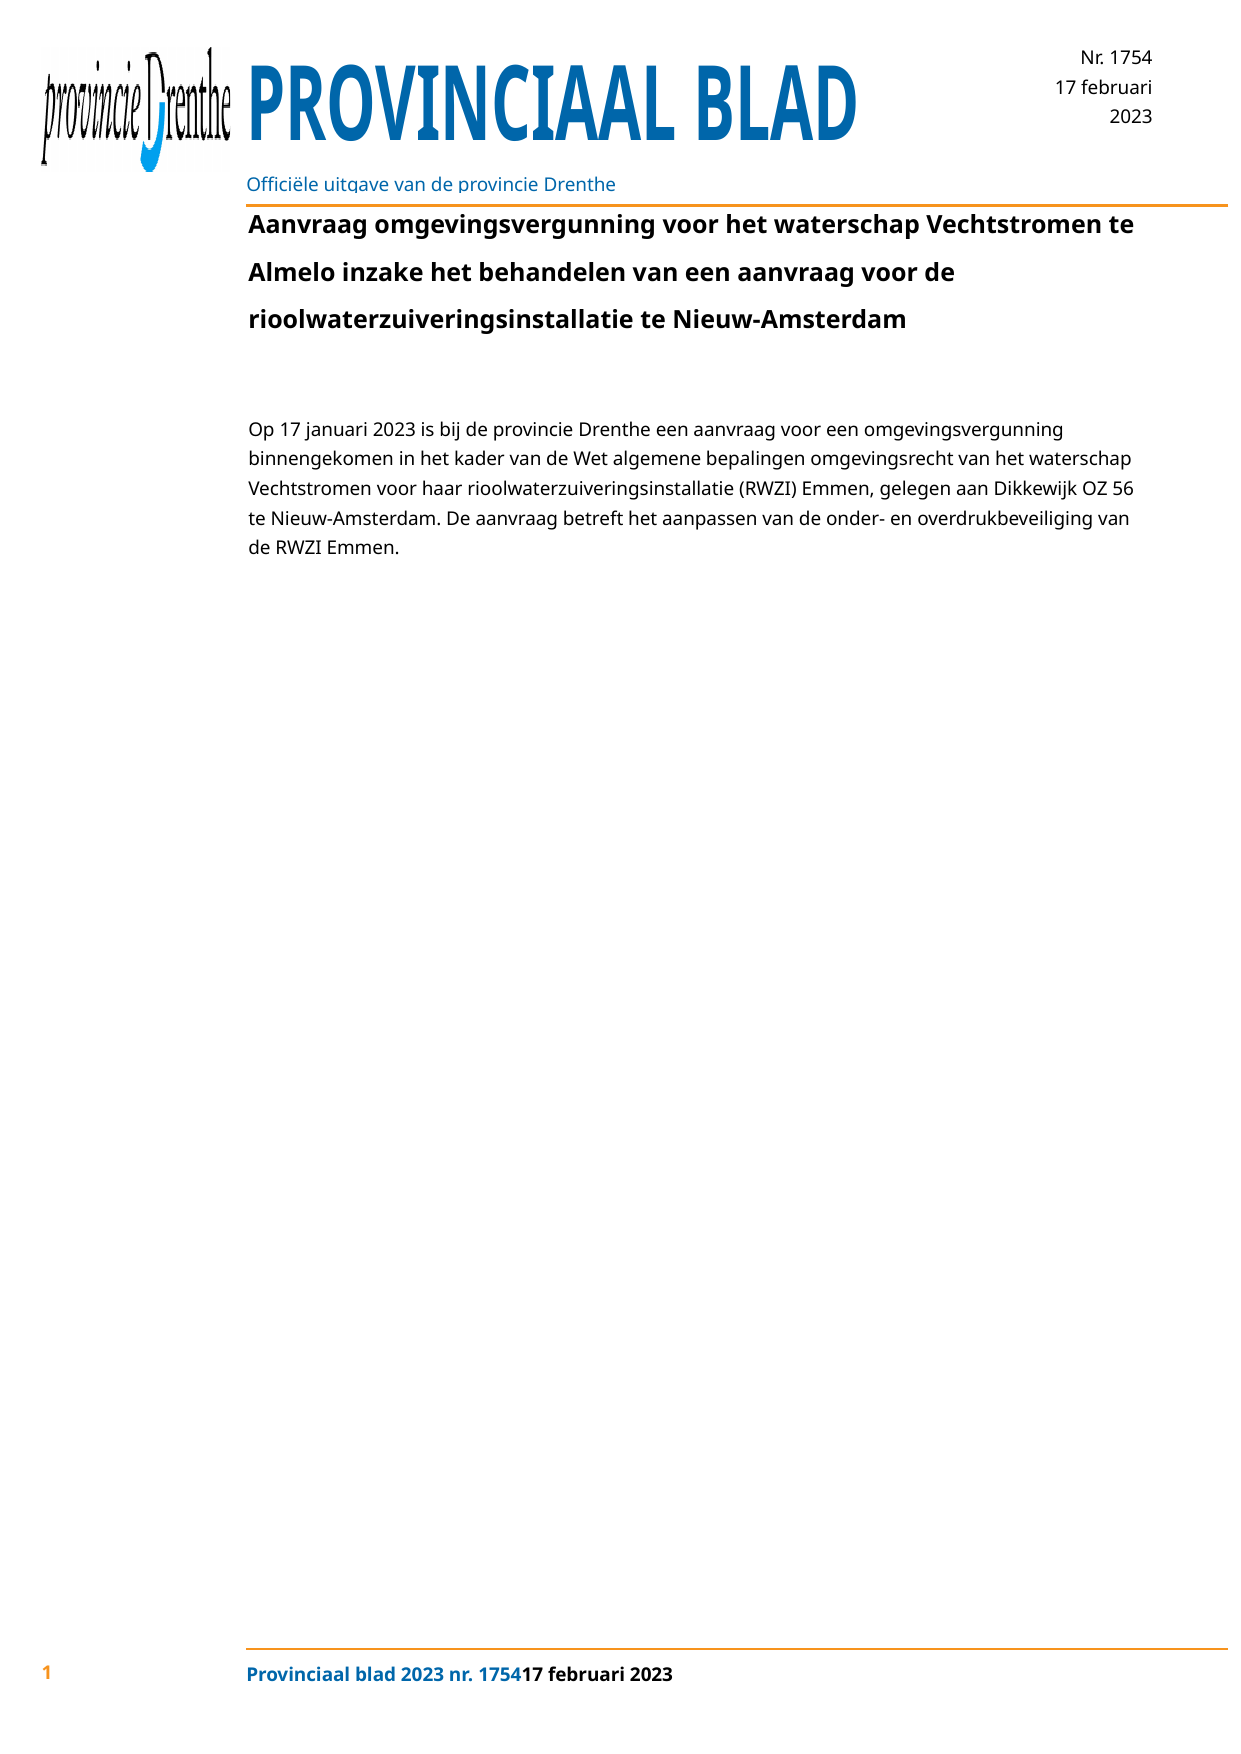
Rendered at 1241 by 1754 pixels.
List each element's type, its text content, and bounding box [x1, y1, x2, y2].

text Aanvraag omgevingsvergunning voor het waterschap Vechtstromen te Almelo inzake het behandelen van een aanvraag voor de rioolwaterzuiveringsinstallatie te Nieuw-Amsterdam [248, 207, 1152, 336]
text Op 17 januari 2023 is bij de provincie Drenthe een aanvraag voor een omgevingsvergunning binnengekomen in het kader van de Wet algemene bepalingen omgevingsrecht van het waterschap Vechtstromen voor haar rioolwaterzuiveringsinstallatie (RWZI) Emmen, gelegen aan Dikkewijk OZ 56 te Nieuw-Amsterdam. De aanvraag betreft het aanpassen van de onder- en overdrukbeveiliging van de RWZI Emmen. [248, 416, 1152, 560]
picture [41, 47, 231, 172]
